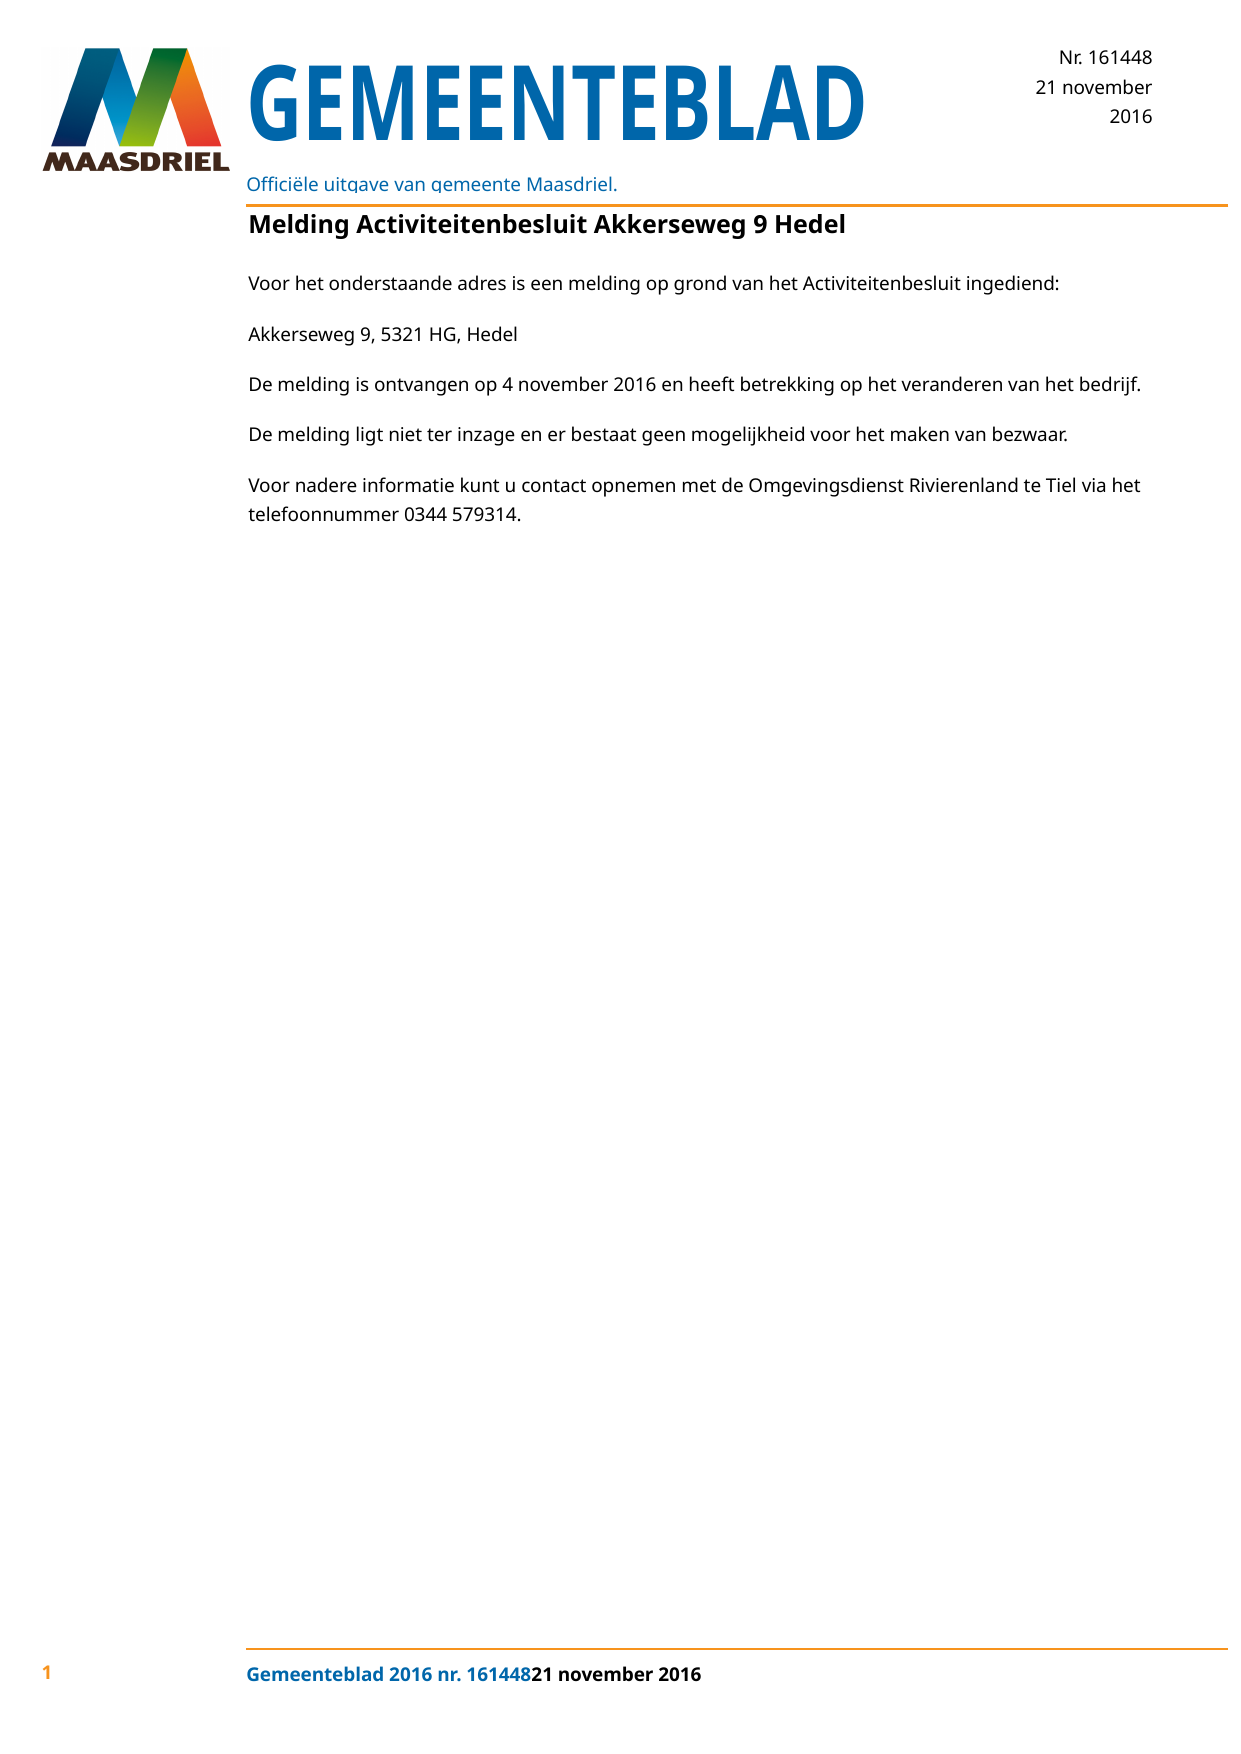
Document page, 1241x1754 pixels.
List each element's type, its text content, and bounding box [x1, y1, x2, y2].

text Akkerseweg 9, 5321 HG, Hedel [248, 321, 1152, 346]
picture [41, 47, 231, 172]
text Voor nadere informatie kunt u contact opnemen met de Omgevingsdienst Rivierenland te Tiel via het telefoonnummer 0344 579314. [248, 472, 1152, 527]
text Melding Activiteitenbesluit Akkerseweg 9 Hedel [248, 207, 1152, 241]
text Voor het onderstaande adres is een melding op grond van het Activiteitenbesluit ingediend: [248, 270, 1152, 296]
text De melding ligt niet ter inzage en er bestaat geen mogelijkheid voor het maken van bezwaar. [248, 422, 1152, 447]
text De melding is ontvangen op 4 november 2016 en heeft betrekking op het veranderen van het bedrijf. [248, 371, 1152, 397]
